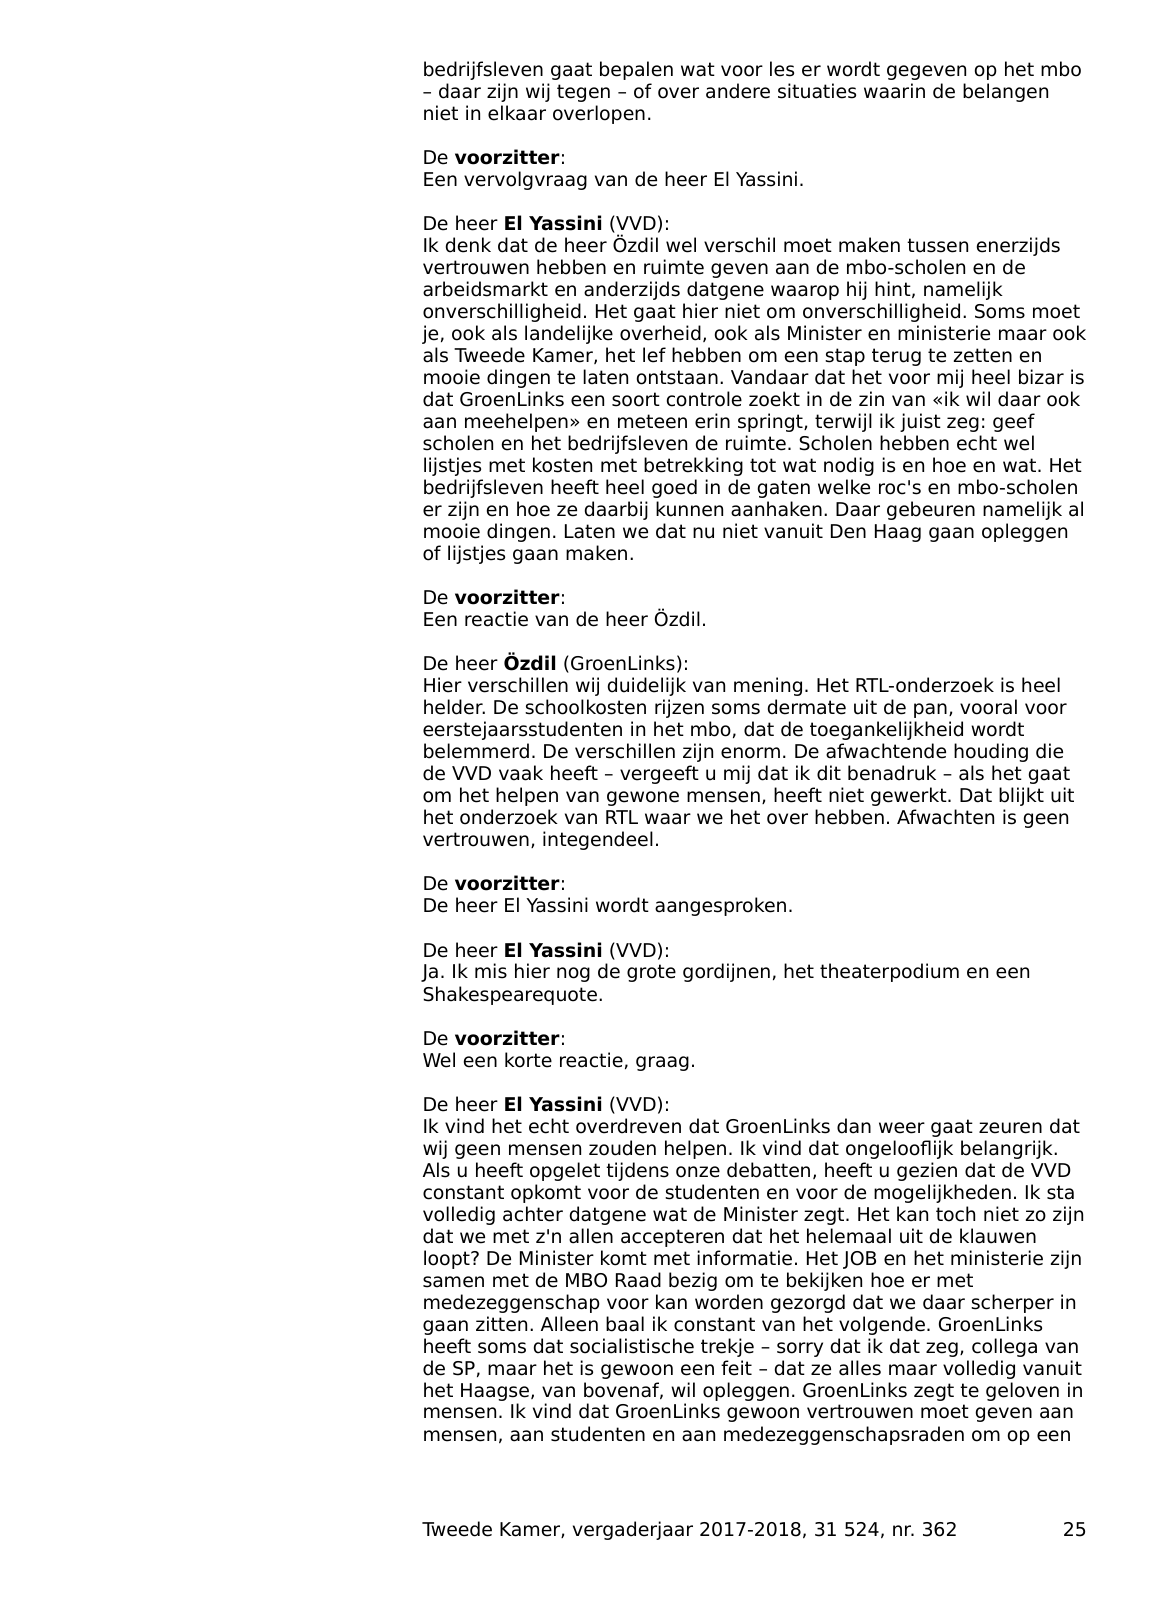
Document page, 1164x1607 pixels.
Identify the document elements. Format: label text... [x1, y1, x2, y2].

text Wel een korte reactie, graag. [422, 1049, 1087, 1072]
text De heer El Yassini (VVD): [422, 213, 1087, 235]
text Ja. Ik mis hier nog de grote gordijnen, het theaterpodium en een Shakespearequote. [422, 961, 1087, 1005]
text De voorzitter: [422, 1028, 1087, 1049]
text Een vervolgvraag van de heer El Yassini. [422, 169, 1087, 191]
text Hier verschillen wij duidelijk van mening. Het RTL-onderzoek is heel helder. De schoolkosten rijzen soms dermate uit de pan, vooral voor eerstejaarsstudenten in het mbo, dat de toegankelijkheid wordt belemmerd. De verschillen zijn enorm. De afwachtende houding die de VVD vaak heeft – vergeeft u mij dat ik dit benadruk – als het gaat om het helpen van gewone mensen, heeft niet gewerkt. Dat blijkt uit het onderzoek van RTL waar we het over hebben. Afwachten is geen vertrouwen, integendeel. [422, 675, 1087, 851]
text bedrijfsleven gaat bepalen wat voor les er wordt gegeven op het mbo – daar zijn wij tegen – of over andere situaties waarin de belangen niet in elkaar overlopen. [422, 59, 1087, 125]
text De heer Özdil (GroenLinks): [422, 653, 1087, 675]
text Ik vind het echt overdreven dat GroenLinks dan weer gaat zeuren dat wij geen mensen zouden helpen. Ik vind dat ongelooflijk belangrijk. Als u heeft opgelet tijdens onze debatten, heeft u gezien dat de VVD constant opkomt voor de studenten en voor de mogelijkheden. Ik sta volledig achter datgene wat de Minister zegt. Het kan toch niet zo zijn dat we met z'n allen accepteren dat het helemaal uit de klauwen loopt? De Minister komt met informatie. Het JOB en het ministerie zijn samen met de MBO Raad bezig om te bekijken hoe er met medezeggenschap voor kan worden gezorgd dat we daar scherper in gaan zitten. Alleen baal ik constant van het volgende. GroenLinks heeft soms dat socialistische trekje – sorry dat ik dat zeg, collega van de SP, maar het is gewoon een feit – dat ze alles maar volledig vanuit het Haagse, van bovenaf, wil opleggen. GroenLinks zegt te geloven in mensen. Ik vind dat GroenLinks gewoon vertrouwen moet geven aan mensen, aan studenten en aan medezeggenschapsraden om op een [422, 1116, 1087, 1445]
text Een reactie van de heer Özdil. [422, 609, 1087, 631]
text De heer El Yassini wordt aangesproken. [422, 895, 1087, 917]
text De heer El Yassini (VVD): [422, 939, 1087, 961]
text De voorzitter: [422, 147, 1087, 169]
text De voorzitter: [422, 587, 1087, 609]
text De heer El Yassini (VVD): [422, 1094, 1087, 1116]
text De voorzitter: [422, 873, 1087, 895]
text Ik denk dat de heer Özdil wel verschil moet maken tussen enerzijds vertrouwen hebben en ruimte geven aan de mbo-scholen en de arbeidsmarkt en anderzijds datgene waarop hij hint, namelijk onverschilligheid. Het gaat hier niet om onverschilligheid. Soms moet je, ook als landelijke overheid, ook als Minister en ministerie maar ook als Tweede Kamer, het lef hebben om een stap terug te zetten en mooie dingen te laten ontstaan. Vandaar dat het voor mij heel bizar is dat GroenLinks een soort controle zoekt in de zin van «ik wil daar ook aan meehelpen» en meteen erin springt, terwijl ik juist zeg: geef scholen en het bedrijfsleven de ruimte. Scholen hebben echt wel lijstjes met kosten met betrekking tot wat nodig is en hoe en wat. Het bedrijfsleven heeft heel goed in de gaten welke roc's en mbo-scholen er zijn en hoe ze daarbij kunnen aanhaken. Daar gebeuren namelijk al mooie dingen. Laten we dat nu niet vanuit Den Haag gaan opleggen of lijstjes gaan maken. [422, 235, 1087, 565]
